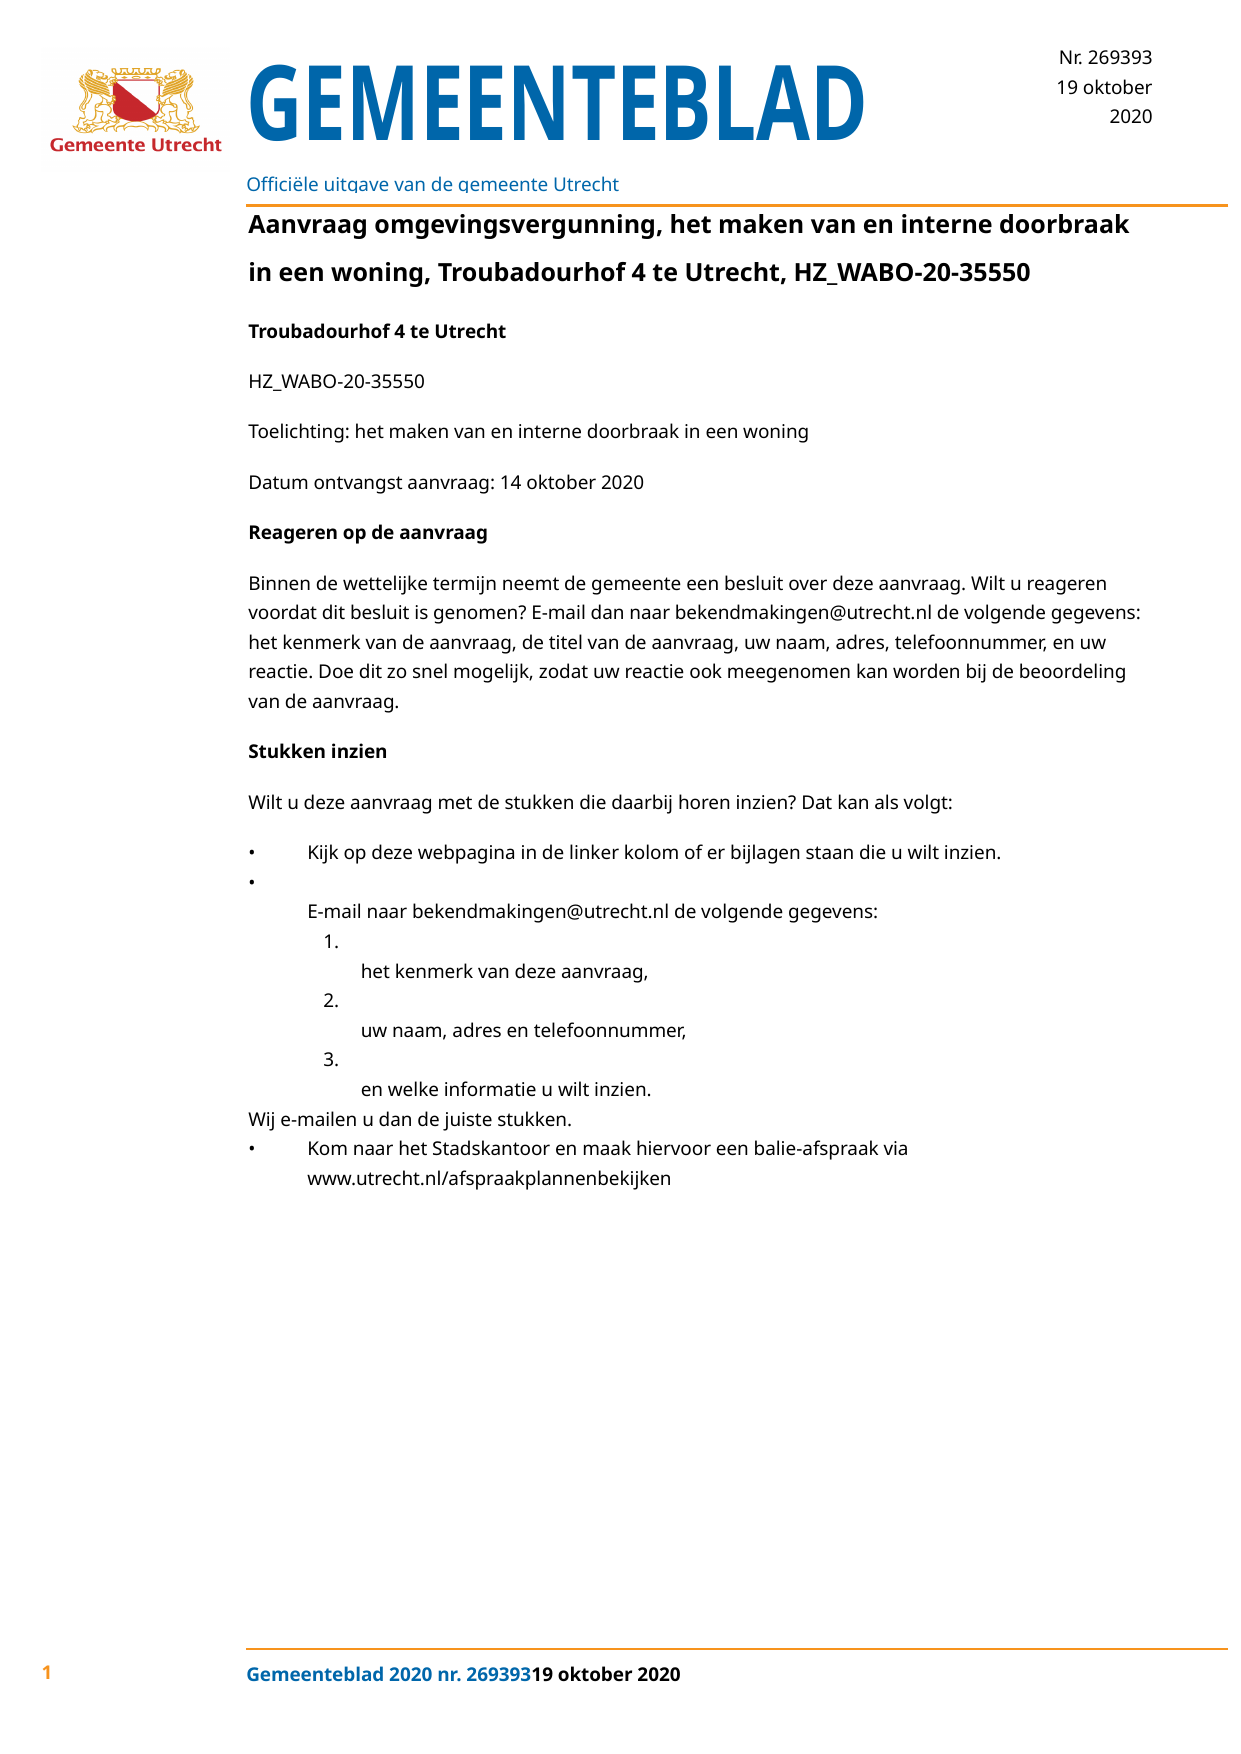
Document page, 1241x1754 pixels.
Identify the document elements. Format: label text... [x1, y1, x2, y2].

list Kom naar het Stadskantoor en maak hiervoor een balie-afspraak via www.utrecht.nl/afspraakplannenbekijken [248, 1135, 1152, 1191]
text Wilt u deze aanvraag met de stukken die daarbij horen inzien? Dat kan als volgt: [248, 789, 1152, 815]
list Kijk op deze webpagina in de linker kolom of er bijlagen staan die u wilt inzien. [248, 839, 1152, 865]
text Toelichting: het maken van en interne doorbraak in een woning [248, 419, 1152, 444]
picture [41, 47, 231, 172]
text Wij e-mailen u dan de juiste stukken. [248, 1106, 1152, 1132]
text Binnen de wettelijke termijn neemt de gemeente een besluit over deze aanvraag. Wilt u reageren voordat dit besluit is genomen? E-mail dan naar bekendmakingen@utrecht.nl de volgende gegevens: het kenmerk van de aanvraag, de titel van de aanvraag, uw naam, adres, telefoonnummer, en uw reactie. Doe dit zo snel mogelijk, zodat uw reactie ook meegenomen kan worden bij de beoordeling van de aanvraag. [248, 570, 1152, 714]
text Stukken inzien [248, 739, 1152, 764]
list E-mail naar bekendmakingen@utrecht.nl de volgende gegevens: [248, 899, 1152, 924]
text HZ_WABO-20-35550 [248, 368, 1152, 394]
text Datum ontvangst aanvraag: 14 oktober 2020 [248, 469, 1152, 495]
list uw naam, adres en telefoonnummer, [323, 1017, 1152, 1043]
list en welke informatie u wilt inzien. [323, 1076, 1152, 1102]
text Aanvraag omgevingsvergunning, het maken van en interne doorbraak in een woning, Troubadourhof 4 te Utrecht, HZ_WABO-20-35550 [248, 207, 1152, 288]
text Reageren op de aanvraag [248, 519, 1152, 545]
list het kenmerk van deze aanvraag, [323, 958, 1152, 984]
text Troubadourhof 4 te Utrecht [248, 318, 1152, 344]
